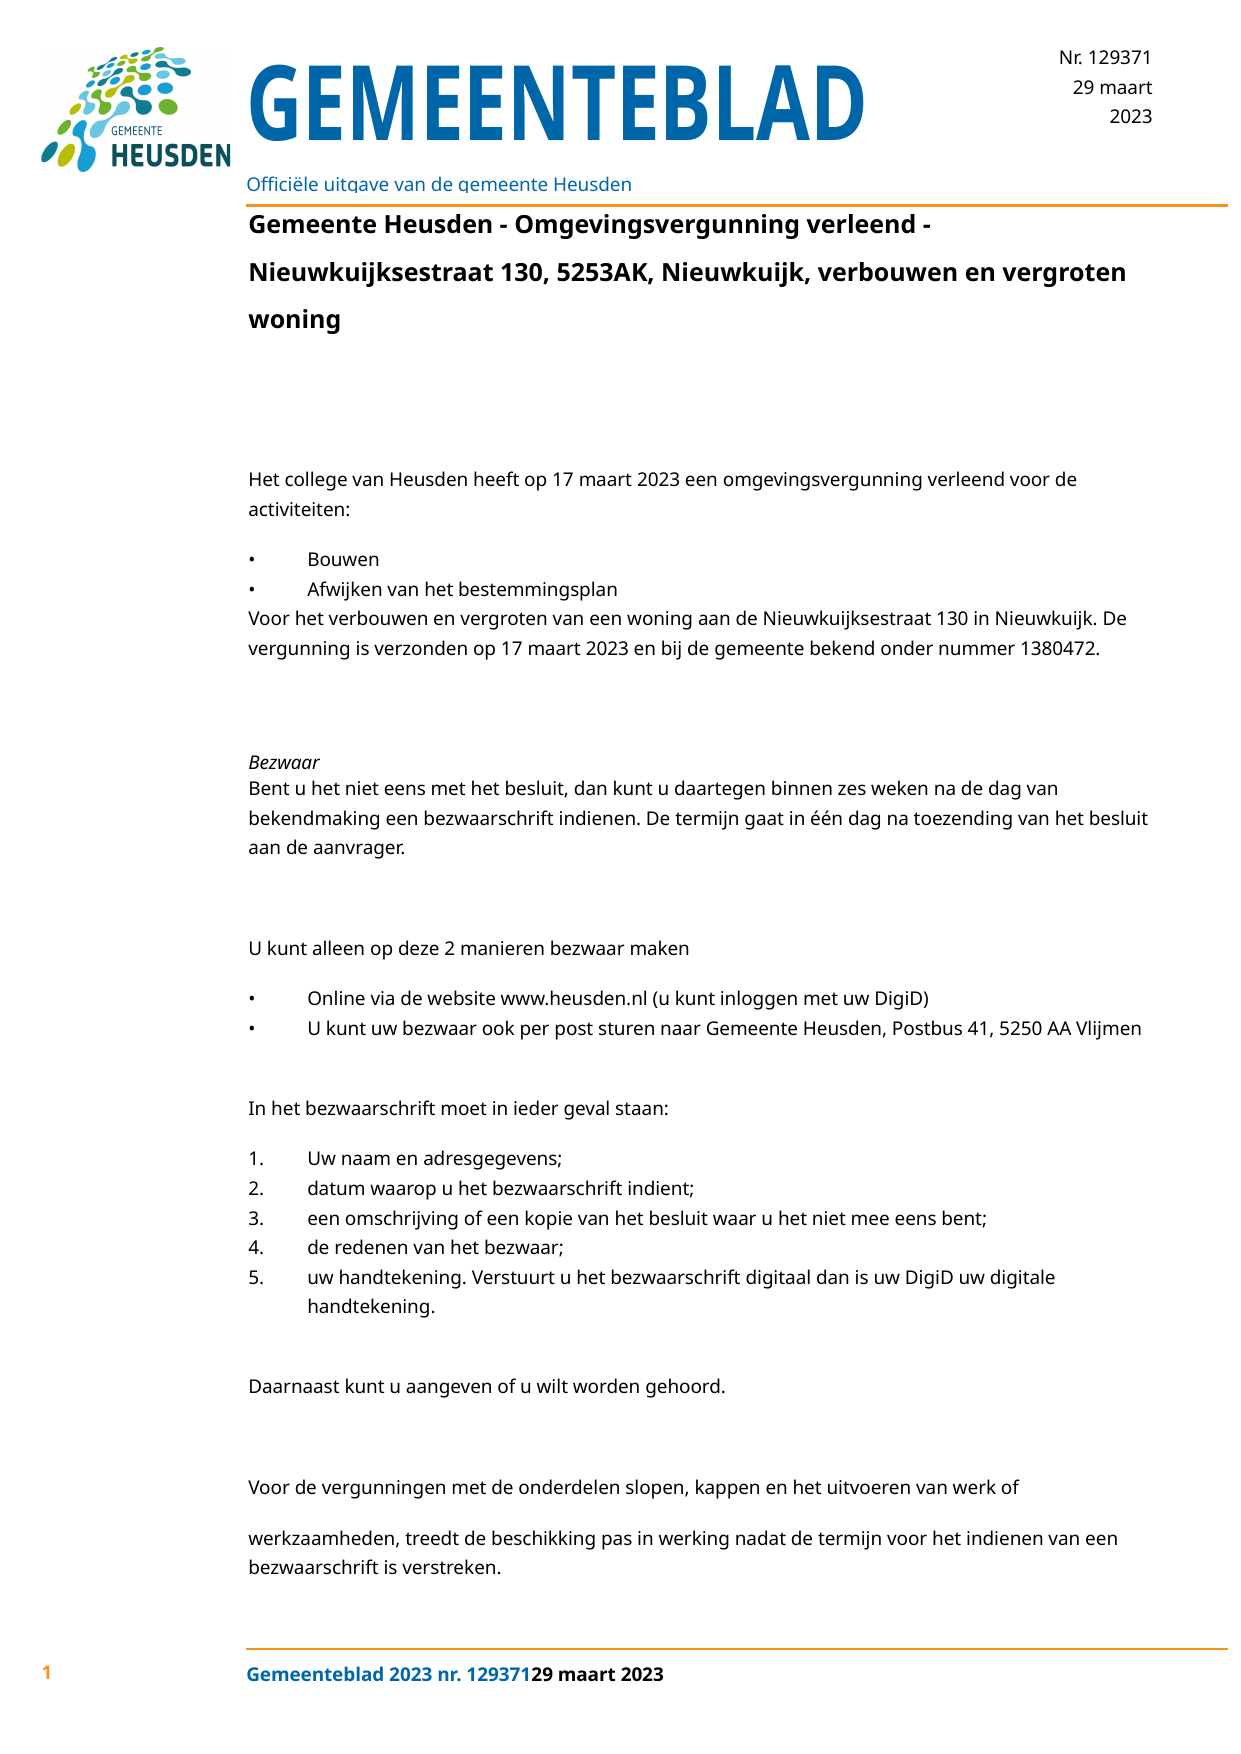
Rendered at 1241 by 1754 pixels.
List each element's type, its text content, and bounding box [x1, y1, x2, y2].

picture [41, 47, 231, 172]
list Online via de website www.heusden.nl (u kunt inloggen met uw DigiD) [248, 986, 1152, 1011]
text Bent u het niet eens met het besluit, dan kunt u daartegen binnen zes weken na de dag van bekendmaking een bezwaarschrift indienen. De termijn gaat in één dag na toezending van het besluit aan de aanvrager. [248, 775, 1152, 860]
text Daarnaast kunt u aangeven of u wilt worden gehoord. [248, 1373, 1152, 1399]
text Bezwaar [248, 749, 1152, 775]
list de redenen van het bezwaar; [248, 1234, 1152, 1260]
list U kunt uw bezwaar ook per post sturen naar Gemeente Heusden, Postbus 41, 5250 AA Vlijmen [248, 1015, 1152, 1041]
list datum waarop u het bezwaarschrift indient; [248, 1175, 1152, 1201]
list Bouwen [248, 546, 1152, 572]
text U kunt alleen op deze 2 manieren bezwaar maken [248, 935, 1152, 961]
text Gemeente Heusden - Omgevingsvergunning verleend - Nieuwkuijksestraat 130, 5253AK, Nieuwkuijk, verbouwen en vergroten woning [248, 207, 1152, 336]
list uw handtekening. Verstuurt u het bezwaarschrift digitaal dan is uw DigiD uw digitale handtekening. [248, 1264, 1152, 1319]
text Het college van Heusden heeft op 17 maart 2023 een omgevingsvergunning verleend voor de activiteiten: [248, 466, 1152, 522]
list een omschrijving of een kopie van het besluit waar u het niet mee eens bent; [248, 1205, 1152, 1231]
text In het bezwaarschrift moet in ieder geval staan: [248, 1095, 1152, 1121]
text Voor de vergunningen met de onderdelen slopen, kappen en het uitvoeren van werk of [248, 1474, 1152, 1500]
list Afwijken van het bestemmingsplan [248, 576, 1152, 602]
text werkzaamheden, treedt de beschikking pas in werking nadat de termijn voor het indienen van een bezwaarschrift is verstreken. [248, 1525, 1152, 1580]
text Voor het verbouwen en vergroten van een woning aan de Nieuwkuijksestraat 130 in Nieuwkuijk. De vergunning is verzonden op 17 maart 2023 en bij de gemeente bekend onder nummer 1380472. [248, 606, 1152, 661]
list Uw naam en adresgegevens; [248, 1146, 1152, 1171]
